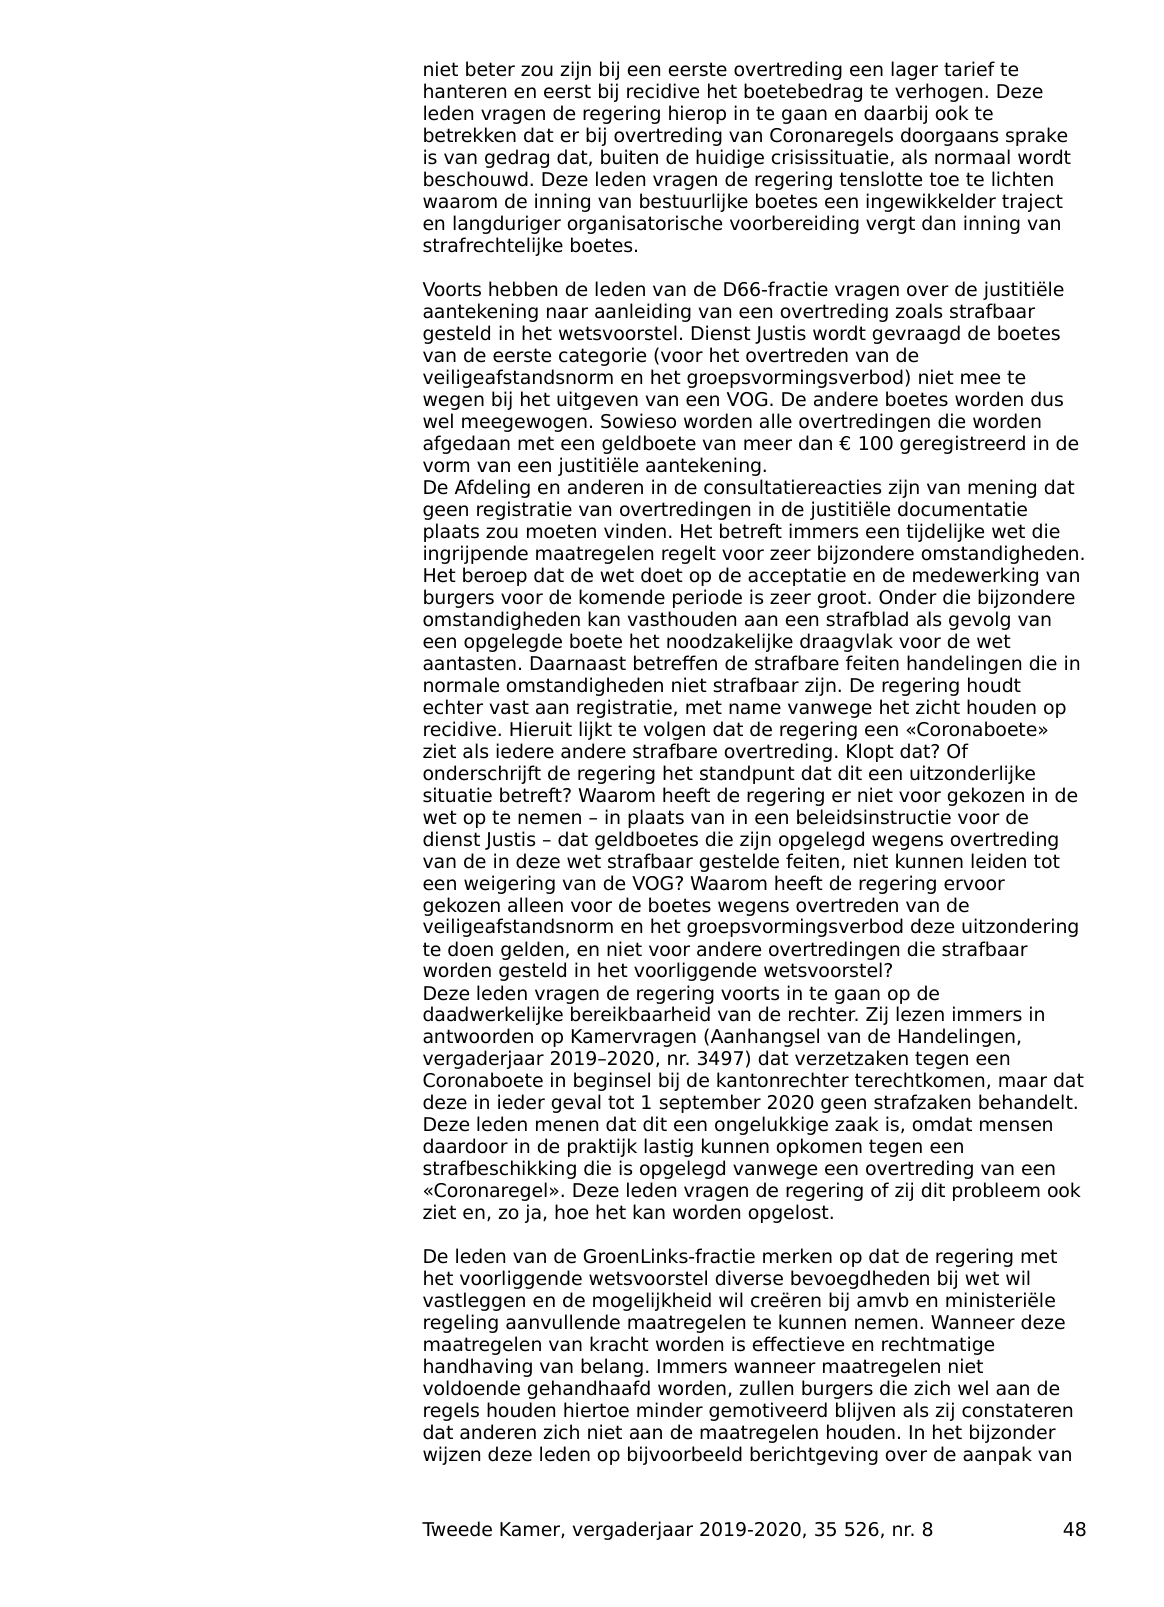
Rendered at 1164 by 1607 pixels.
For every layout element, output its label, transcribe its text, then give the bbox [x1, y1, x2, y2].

text De leden van de GroenLinks-fractie merken op dat de regering met het voorliggende wetsvoorstel diverse bevoegdheden bij wet wil vastleggen en de mogelijkheid wil creëren bij amvb en ministeriële regeling aanvullende maatregelen te kunnen nemen. Wanneer deze maatregelen van kracht worden is effectieve en rechtmatige handhaving van belang. Immers wanneer maatregelen niet voldoende gehandhaafd worden, zullen burgers die zich wel aan de regels houden hiertoe minder gemotiveerd blijven als zij constateren dat anderen zich niet aan de maatregelen houden. In het bijzonder wijzen deze leden op bijvoorbeeld berichtgeving over de aanpak van [422, 1246, 1087, 1466]
text Deze leden vragen de regering voorts in te gaan op de daadwerkelijke bereikbaarheid van de rechter. Zij lezen immers in antwoorden op Kamervragen (Aanhangsel van de Handelingen, vergaderjaar 2019–2020, nr. 3497) dat verzetzaken tegen een Coronaboete in beginsel bij de kantonrechter terechtkomen, maar dat deze in ieder geval tot 1 september 2020 geen strafzaken behandelt. Deze leden menen dat dit een ongelukkige zaak is, omdat mensen daardoor in de praktijk lastig kunnen opkomen tegen een strafbeschikking die is opgelegd vanwege een overtreding van een «Coronaregel». Deze leden vragen de regering of zij dit probleem ook ziet en, zo ja, hoe het kan worden opgelost. [422, 982, 1087, 1224]
text De Afdeling en anderen in de consultatiereacties zijn van mening dat geen registratie van overtredingen in de justitiële documentatie plaats zou moeten vinden. Het betreft immers een tijdelijke wet die ingrijpende maatregelen regelt voor zeer bijzondere omstandigheden. Het beroep dat de wet doet op de acceptatie en de medewerking van burgers voor de komende periode is zeer groot. Onder die bijzondere omstandigheden kan vasthouden aan een strafblad als gevolg van een opgelegde boete het noodzakelijke draagvlak voor de wet aantasten. Daarnaast betreffen de strafbare feiten handelingen die in normale omstandigheden niet strafbaar zijn. De regering houdt echter vast aan registratie, met name vanwege het zicht houden op recidive. Hieruit lijkt te volgen dat de regering een «Coronaboete» ziet als iedere andere strafbare overtreding. Klopt dat? Of onderschrijft de regering het standpunt dat dit een uitzonderlijke situatie betreft? Waarom heeft de regering er niet voor gekozen in de wet op te nemen – in plaats van in een beleidsinstructie voor de dienst Justis – dat geldboetes die zijn opgelegd wegens overtreding van de in deze wet strafbaar gestelde feiten, niet kunnen leiden tot een weigering van de VOG? Waarom heeft de regering ervoor gekozen alleen voor de boetes wegens overtreden van de veiligeafstandsnorm en het groepsvormingsverbod deze uitzondering te doen gelden, en niet voor andere overtredingen die strafbaar worden gesteld in het voorliggende wetsvoorstel? [422, 477, 1087, 982]
text niet beter zou zijn bij een eerste overtreding een lager tarief te hanteren en eerst bij recidive het boetebedrag te verhogen. Deze leden vragen de regering hierop in te gaan en daarbij ook te betrekken dat er bij overtreding van Coronaregels doorgaans sprake is van gedrag dat, buiten de huidige crisissituatie, als normaal wordt beschouwd. Deze leden vragen de regering tenslotte toe te lichten waarom de inning van bestuurlijke boetes een ingewikkelder traject en langduriger organisatorische voorbereiding vergt dan inning van strafrechtelijke boetes. [422, 59, 1087, 257]
text Voorts hebben de leden van de D66-fractie vragen over de justitiële aantekening naar aanleiding van een overtreding zoals strafbaar gesteld in het wetsvoorstel. Dienst Justis wordt gevraagd de boetes van de eerste categorie (voor het overtreden van de veiligeafstandsnorm en het groepsvormingsverbod) niet mee te wegen bij het uitgeven van een VOG. De andere boetes worden dus wel meegewogen. Sowieso worden alle overtredingen die worden afgedaan met een geldboete van meer dan € 100 geregistreerd in de vorm van een justitiële aantekening. [422, 279, 1087, 477]
